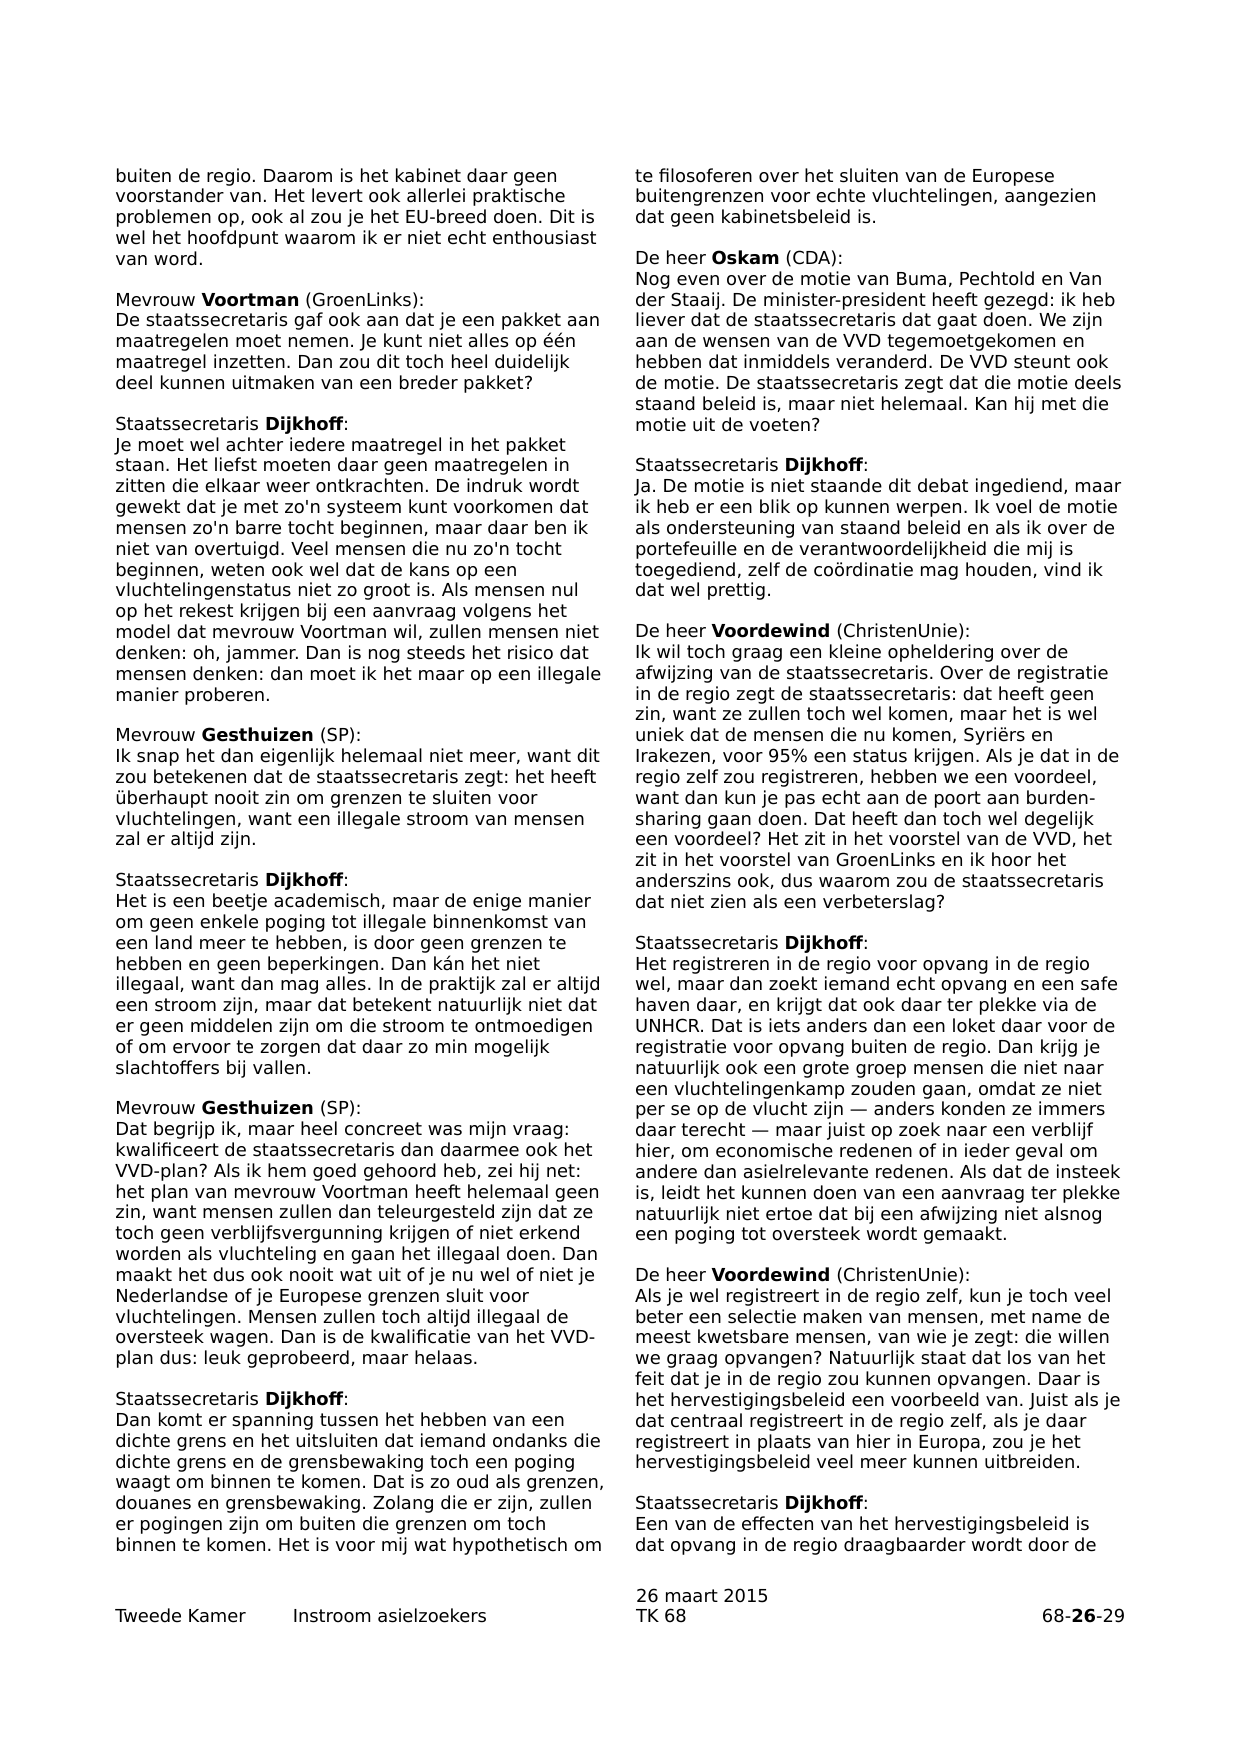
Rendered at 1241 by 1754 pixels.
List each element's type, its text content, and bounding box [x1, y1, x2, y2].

text Dat begrijp ik, maar heel concreet was mijn vraag: kwalificeert de staatssecretaris dan daarmee ook het VVD-plan? Als ik hem goed gehoord heb, zei hij net: het plan van mevrouw Voortman heeft helemaal geen zin, want mensen zullen dan teleurgesteld zijn dat ze toch geen verblijfsvergunning krijgen of niet erkend worden als vluchteling en gaan het illegaal doen. Dan maakt het dus ook nooit wat uit of je nu wel of niet je Nederlandse of je Europese grenzen sluit voor vluchtelingen. Mensen zullen toch altijd illegaal de oversteek wagen. Dan is de kwalificatie van het VVD-plan dus: leuk geprobeerd, maar helaas. [115, 1119, 605, 1369]
text De heer Oskam (CDA): [635, 248, 1125, 268]
text Staatssecretaris Dijkhoff: [115, 870, 605, 891]
text te filosoferen over het sluiten van de Europese buitengrenzen voor echte vluchtelingen, aangezien dat geen kabinetsbeleid is. [635, 165, 1125, 228]
text Dan komt er spanning tussen het hebben van een dichte grens en het uitsluiten dat iemand ondanks die dichte grens en de grensbewaking toch een poging waagt om binnen te komen. Dat is zo oud als grenzen, douanes en grensbewaking. Zolang die er zijn, zullen er pogingen zijn om buiten die grenzen om toch binnen te komen. Het is voor mij wat hypothetisch om [115, 1410, 605, 1556]
text Staatssecretaris Dijkhoff: [115, 1389, 605, 1410]
text De heer Voordewind (ChristenUnie): [635, 621, 1125, 642]
text Je moet wel achter iedere maatregel in het pakket staan. Het liefst moeten daar geen maatregelen in zitten die elkaar weer ontkrachten. De indruk wordt gewekt dat je met zo'n systeem kunt voorkomen dat mensen zo'n barre tocht beginnen, maar daar ben ik niet van overtuigd. Veel mensen die nu zo'n tocht beginnen, weten ook wel dat de kans op een vluchtelingenstatus niet zo groot is. Als mensen nul op het rekest krijgen bij een aanvraag volgens het model dat mevrouw Voortman wil, zullen mensen niet denken: oh, jammer. Dan is nog steeds het risico dat mensen denken: dan moet ik het maar op een illegale manier proberen. [115, 434, 605, 705]
text Mevrouw Gesthuizen (SP): [115, 1098, 605, 1119]
text Ik wil toch graag een kleine opheldering over de afwijzing van de staatssecretaris. Over de registratie in de regio zegt de staatssecretaris: dat heeft geen zin, want ze zullen toch wel komen, maar het is wel uniek dat de mensen die nu komen, Syriërs en Irakezen, voor 95% een status krijgen. Als je dat in de regio zelf zou registreren, hebben we een voordeel, want dan kun je pas echt aan de poort aan burden-sharing gaan doen. Dat heeft dan toch wel degelijk een voordeel? Het zit in het voorstel van de VVD, het zit in het voorstel van GroenLinks en ik hoor het anderszins ook, dus waarom zou de staatssecretaris dat niet zien als een verbeterslag? [635, 642, 1125, 912]
text Als je wel registreert in de regio zelf, kun je toch veel beter een selectie maken van mensen, met name de meest kwetsbare mensen, van wie je zegt: die willen we graag opvangen? Natuurlijk staat dat los van het feit dat je in de regio zou kunnen opvangen. Daar is het hervestigingsbeleid een voorbeeld van. Juist als je dat centraal registreert in de regio zelf, als je daar registreert in plaats van hier in Europa, zou je het hervestigingsbeleid veel meer kunnen uitbreiden. [635, 1286, 1125, 1473]
text Staatssecretaris Dijkhoff: [635, 455, 1125, 476]
text Nog even over de motie van Buma, Pechtold en Van der Staaij. De minister-president heeft gezegd: ik heb liever dat de staatssecretaris dat gaat doen. We zijn aan de wensen van de VVD tegemoetgekomen en hebben dat inmiddels veranderd. De VVD steunt ook de motie. De staatssecretaris zegt dat die motie deels staand beleid is, maar niet helemaal. Kan hij met die motie uit de voeten? [635, 268, 1125, 435]
text Het is een beetje academisch, maar de enige manier om geen enkele poging tot illegale binnenkomst van een land meer te hebben, is door geen grenzen te hebben en geen beperkingen. Dan kán het niet illegaal, want dan mag alles. In de praktijk zal er altijd een stroom zijn, maar dat betekent natuurlijk niet dat er geen middelen zijn om die stroom te ontmoedigen of om ervoor te zorgen dat daar zo min mogelijk slachtoffers bij vallen. [115, 891, 605, 1078]
text Ja. De motie is niet staande dit debat ingediend, maar ik heb er een blik op kunnen werpen. Ik voel de motie als ondersteuning van staand beleid en als ik over de portefeuille en de verantwoordelijkheid die mij is toegediend, zelf de coördinatie mag houden, vind ik dat wel prettig. [635, 476, 1125, 601]
text Staatssecretaris Dijkhoff: [635, 1493, 1125, 1514]
text Een van de effecten van het hervestigingsbeleid is dat opvang in de regio draagbaarder wordt door de [635, 1514, 1125, 1556]
text Staatssecretaris Dijkhoff: [115, 413, 605, 434]
text Mevrouw Gesthuizen (SP): [115, 725, 605, 746]
text Staatssecretaris Dijkhoff: [635, 932, 1125, 953]
text buiten de regio. Daarom is het kabinet daar geen voorstander van. Het levert ook allerlei praktische problemen op, ook al zou je het EU-breed doen. Dit is wel het hoofdpunt waarom ik er niet echt enthousiast van word. [115, 165, 605, 269]
text Het registreren in de regio voor opvang in de regio wel, maar dan zoekt iemand echt opvang en een safe haven daar, en krijgt dat ook daar ter plekke via de UNHCR. Dat is iets anders dan een loket daar voor de registratie voor opvang buiten de regio. Dan krijg je natuurlijk ook een grote groep mensen die niet naar een vluchtelingenkamp zouden gaan, omdat ze niet per se op de vlucht zijn — anders konden ze immers daar terecht — maar juist op zoek naar een verblijf hier, om economische redenen of in ieder geval om andere dan asielrelevante redenen. Als dat de insteek is, leidt het kunnen doen van een aanvraag ter plekke natuurlijk niet ertoe dat bij een afwijzing niet alsnog een poging tot oversteek wordt gemaakt. [635, 953, 1125, 1245]
text De heer Voordewind (ChristenUnie): [635, 1265, 1125, 1286]
text Ik snap het dan eigenlijk helemaal niet meer, want dit zou betekenen dat de staatssecretaris zegt: het heeft überhaupt nooit zin om grenzen te sluiten voor vluchtelingen, want een illegale stroom van mensen zal er altijd zijn. [115, 746, 605, 850]
text Mevrouw Voortman (GroenLinks): [115, 289, 605, 310]
text De staatssecretaris gaf ook aan dat je een pakket aan maatregelen moet nemen. Je kunt niet alles op één maatregel inzetten. Dan zou dit toch heel duidelijk deel kunnen uitmaken van een breder pakket? [115, 310, 605, 393]
